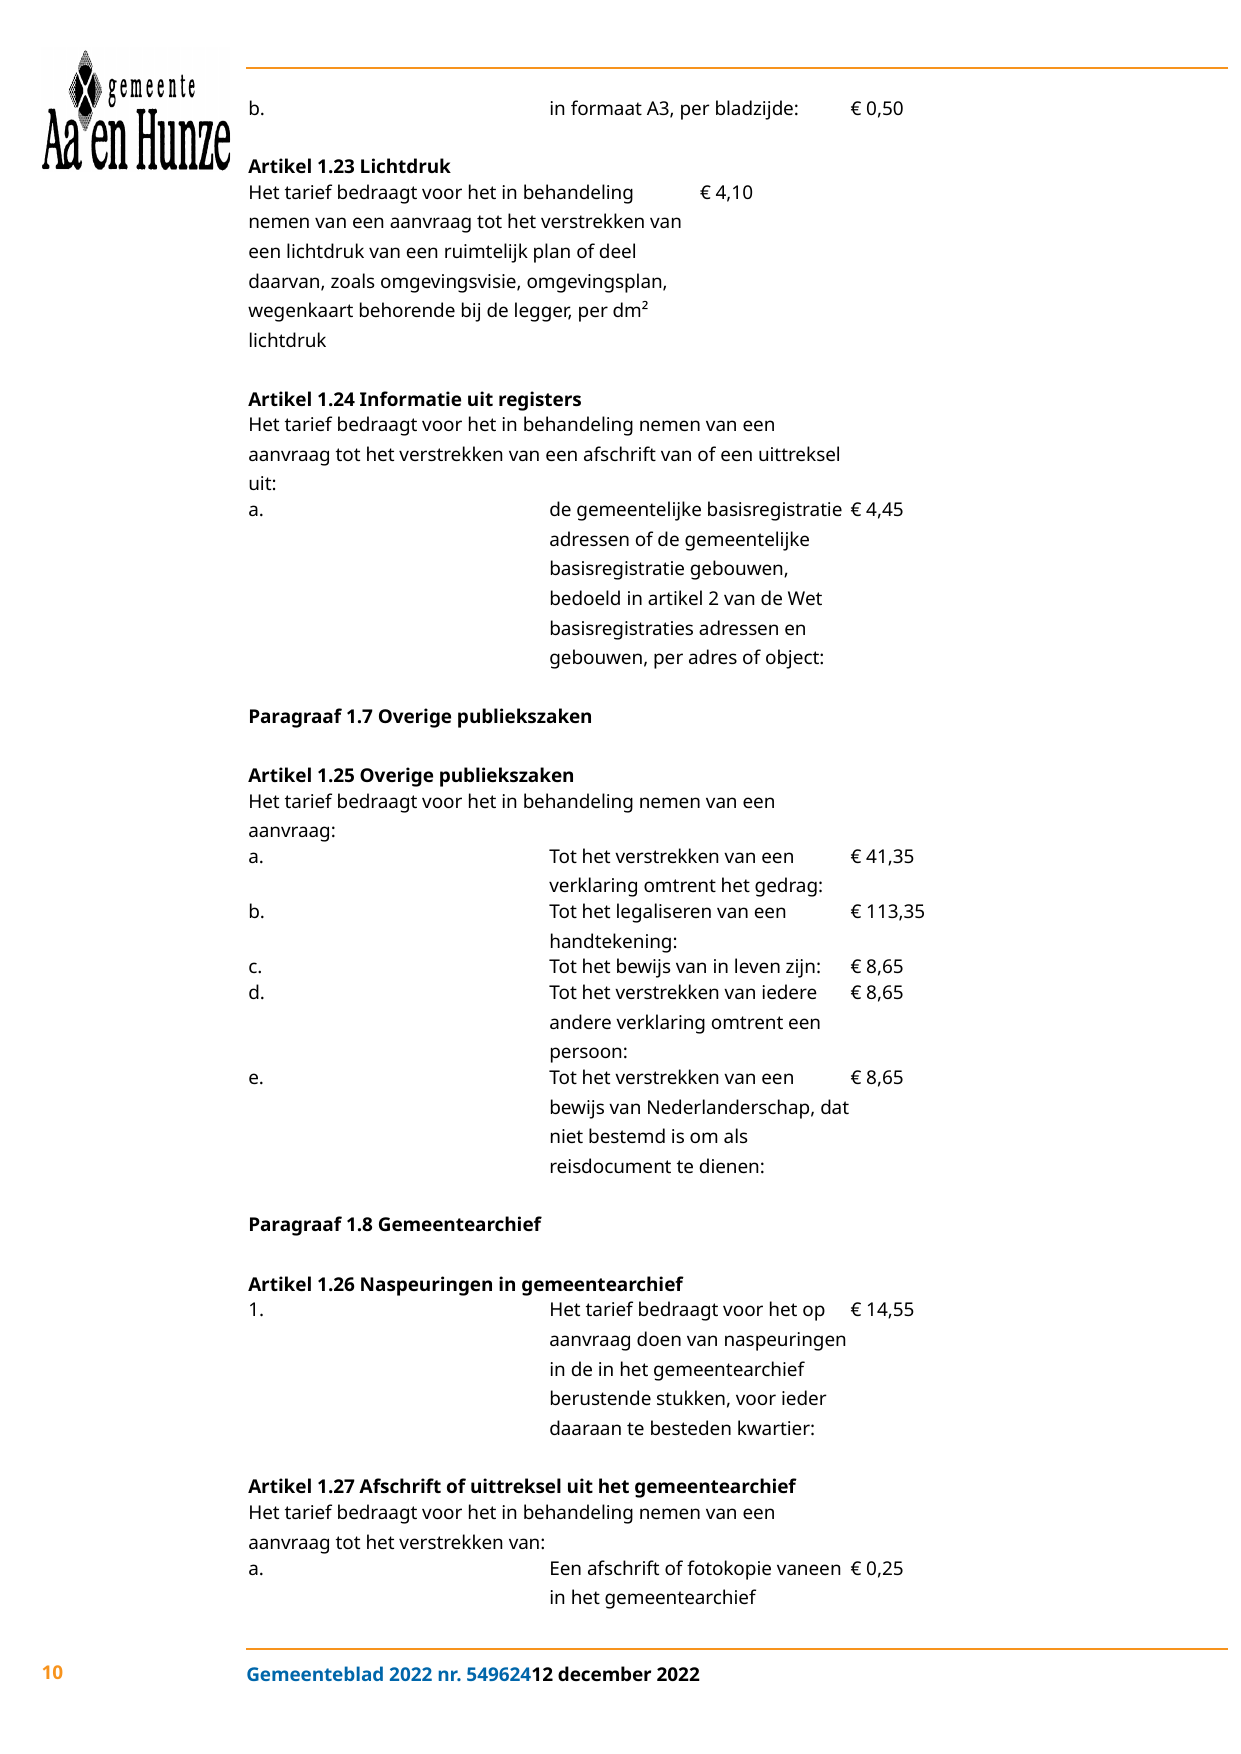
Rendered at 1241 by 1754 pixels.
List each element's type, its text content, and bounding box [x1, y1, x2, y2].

table_cell Het tarief bedraagt voor het in behandeling nemen van een aanvraag: [248, 788, 850, 843]
table_cell a. [248, 1555, 549, 1610]
table_cell € 8,65 [850, 1064, 1152, 1179]
table_header [850, 1271, 1152, 1297]
table_header [850, 386, 1152, 411]
table_cell € 8,65 [850, 980, 1152, 1064]
table_cell € 14,55 [850, 1297, 1152, 1441]
table_cell b. [248, 899, 549, 954]
table_cell € 8,65 [850, 954, 1152, 979]
table_header Artikel 1.23 Lichtdruk [248, 154, 700, 179]
table_cell Tot het bewijs van in leven zijn: [549, 954, 850, 979]
table_cell Tot het verstrekken van een bewijs van Nederlanderschap, dat niet bestemd is om als reisdocument te dienen: [549, 1064, 850, 1179]
table_cell Tot het verstrekken van een verklaring omtrent het gedrag: [549, 843, 850, 898]
text Paragraaf 1.8 Gemeentearchief [248, 1212, 1152, 1237]
table_cell a. [248, 843, 549, 898]
table_cell Het tarief bedraagt voor het op aanvraag doen van naspeuringen in de in het gemeentearchief berustende stukken, voor ieder daaraan te besteden kwartier: [549, 1297, 850, 1441]
table_cell de gemeentelijke basisregistratie adressen of de gemeentelijke basisregistratie gebouwen, bedoeld in artikel 2 van de Wet basisregistraties adressen en gebouwen, per adres of object: [549, 496, 850, 670]
table_cell Het tarief bedraagt voor het in behandeling nemen van een aanvraag tot het verstrekken van een afschrift van of een uittreksel uit: [248, 411, 850, 496]
table_cell e. [248, 1064, 549, 1179]
table_cell a. [248, 496, 549, 670]
table_cell Tot het verstrekken van iedere andere verklaring omtrent een persoon: [549, 980, 850, 1064]
table_header [850, 1474, 1152, 1499]
table_cell € 0,50 [850, 95, 1152, 121]
table_cell Een afschrift of fotokopie vaneen in het gemeentearchief [549, 1555, 850, 1610]
table_cell Tot het legaliseren van een handtekening: [549, 899, 850, 954]
table_cell 1. [248, 1297, 549, 1441]
table_cell € 0,25 [850, 1555, 1152, 1610]
table_header Artikel 1.24 Informatie uit registers [248, 386, 850, 411]
table_cell € 41,35 [850, 843, 1152, 898]
table_cell c. [248, 954, 549, 979]
table_header Artikel 1.26 Naspeuringen in gemeentearchief [248, 1271, 850, 1297]
picture [41, 47, 231, 172]
table_header Artikel 1.27 Afschrift of uittreksel uit het gemeentearchief [248, 1474, 850, 1499]
table_cell Het tarief bedraagt voor het in behandeling nemen van een aanvraag tot het verstrekken van: [248, 1499, 850, 1555]
table_cell [850, 411, 1152, 496]
table_cell [850, 1499, 1152, 1555]
table_cell Het tarief bedraagt voor het in behandeling nemen van een aanvraag tot het verstrekken van een lichtdruk van een ruimtelijk plan of deel daarvan, zoals omgevingsvisie, omgevingsplan, wegenkaart behorende bij de legger, per dm² lichtdruk [248, 179, 700, 353]
table_cell € 4,45 [850, 496, 1152, 670]
text Paragraaf 1.7 Overige publiekszaken [248, 703, 1152, 728]
table_cell € 4,10 [700, 179, 1152, 353]
table_header Artikel 1.25 Overige publiekszaken [248, 762, 850, 788]
table_cell in formaat A3, per bladzijde: [549, 95, 850, 121]
table_cell [850, 788, 1152, 843]
table_header [850, 762, 1152, 788]
table_cell d. [248, 980, 549, 1064]
table_cell € 113,35 [850, 899, 1152, 954]
table_header [700, 154, 1152, 179]
table_cell b. [248, 95, 549, 121]
